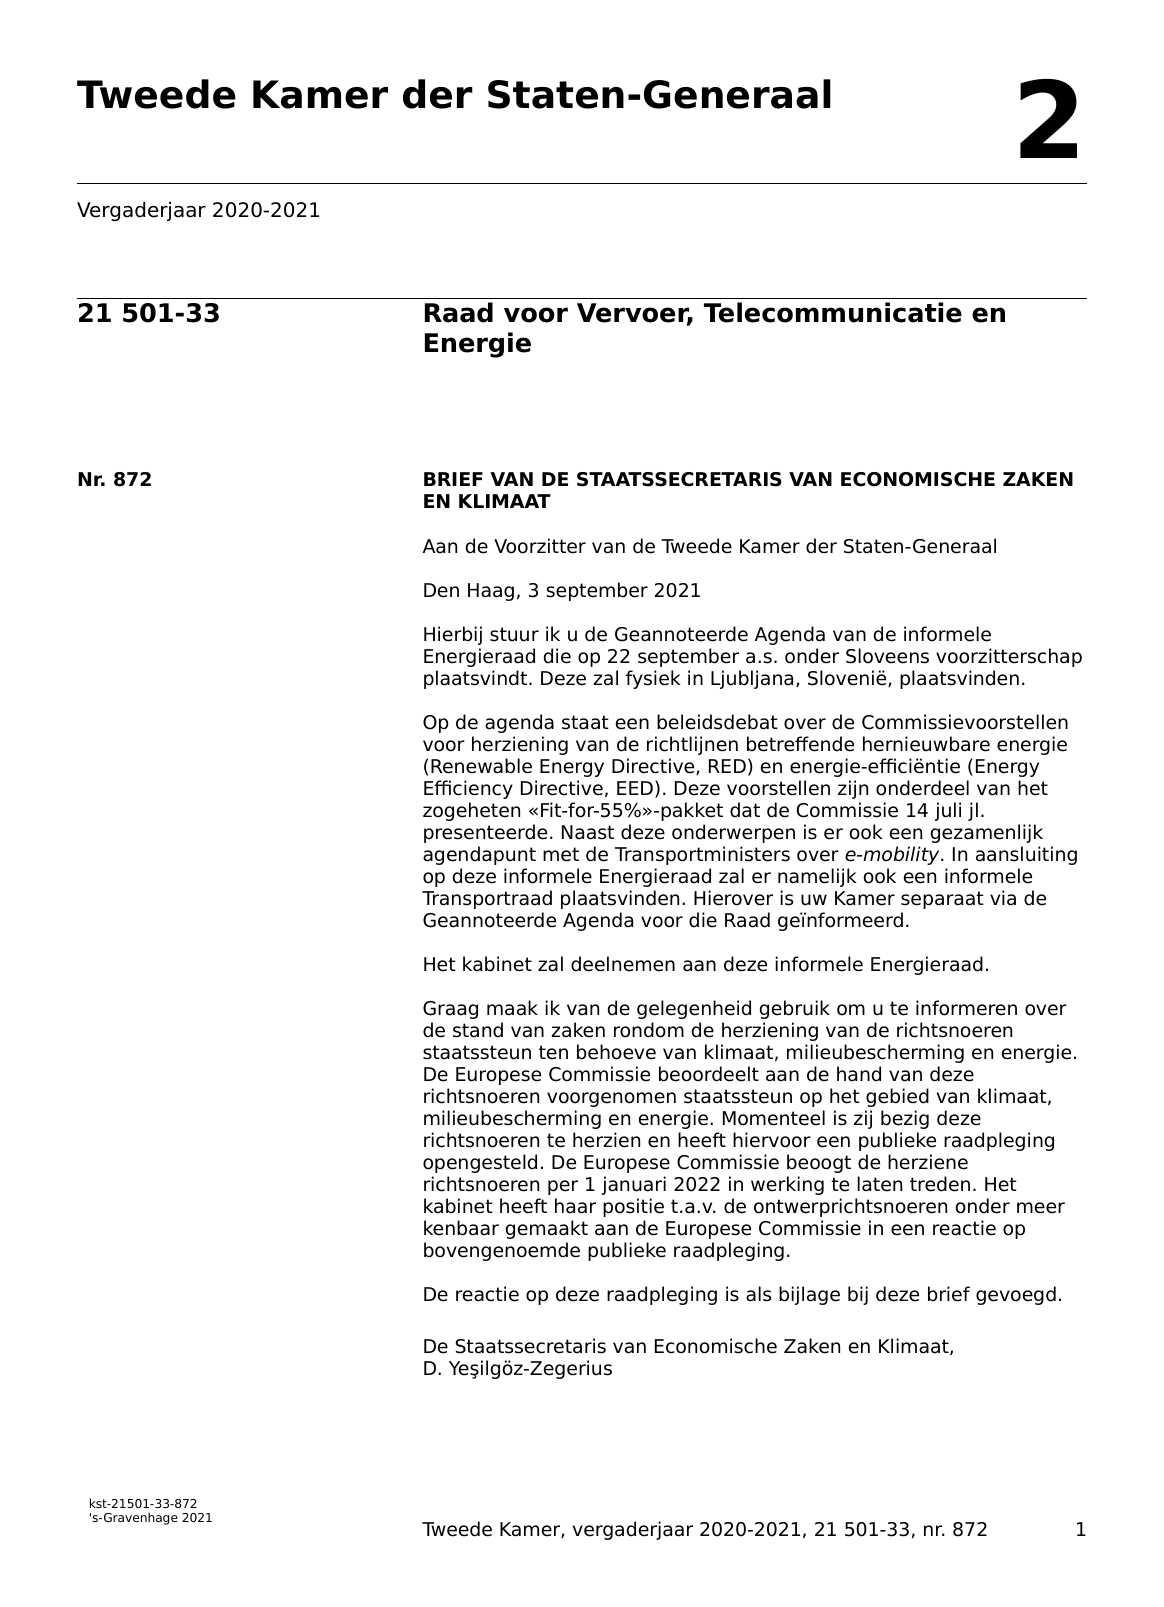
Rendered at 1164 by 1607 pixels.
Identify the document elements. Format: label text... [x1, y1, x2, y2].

text 's-Gravenhage 2021 [88, 1511, 323, 1525]
text Het kabinet zal deelnemen aan deze informele Energieraad. [422, 954, 1087, 976]
subtitle Nr. 872 BRIEF VAN DE STAATSSECRETARIS VAN ECONOMISCHE ZAKEN EN KLIMAAT [77, 469, 1087, 513]
subtitle 21 501-33 Raad voor Vervoer, Telecommunicatie en Energie [77, 299, 1087, 358]
text De Staatssecretaris van Economische Zaken en Klimaat, D. Yeşilgöz-Zegerius [422, 1336, 1087, 1380]
text De reactie op deze raadpleging is als bijlage bij deze brief gevoegd. [422, 1284, 1087, 1306]
text Aan de Voorzitter van de Tweede Kamer der Staten-Generaal [422, 536, 1087, 557]
text Den Haag, 3 september 2021 [422, 580, 1087, 602]
text Op de agenda staat een beleidsdebat over de Commissievoorstellen voor herziening van de richtlijnen betreffende hernieuwbare energie (Renewable Energy Directive, RED) en energie-efficiëntie (Energy Efficiency Directive, EED). Deze voorstellen zijn onderdeel van het zogeheten «Fit-for-55%»-pakket dat de Commissie 14 juli jl. presenteerde. Naast deze onderwerpen is er ook een gezamenlijk agendapunt met de Transportministers over e-mobility. In aansluiting op deze informele Energieraad zal er namelijk ook een informele Transportraad plaatsvinden. Hierover is uw Kamer separaat via de Geannoteerde Agenda voor die Raad geïnformeerd. [422, 712, 1087, 932]
table_cell Vergaderjaar 2020-2021 [77, 184, 1087, 298]
table_header 2 [886, 59, 1087, 183]
text Hierbij stuur ik u de Geannoteerde Agenda van de informele Energieraad die op 22 september a.s. onder Sloveens voorzitterschap plaatsvindt. Deze zal fysiek in Ljubljana, Slovenië, plaatsvinden. [422, 624, 1087, 690]
table_header Tweede Kamer der Staten-Generaal [77, 59, 886, 183]
text kst-21501-33-872 [88, 1497, 323, 1511]
text Graag maak ik van de gelegenheid gebruik om u te informeren over de stand van zaken rondom de herziening van de richtsnoeren staatssteun ten behoeve van klimaat, milieubescherming en energie. De Europese Commissie beoordeelt aan de hand van deze richtsnoeren voorgenomen staatssteun op het gebied van klimaat, milieubescherming en energie. Momenteel is zij bezig deze richtsnoeren te herzien en heeft hiervoor een publieke raadpleging opengesteld. De Europese Commissie beoogt de herziene richtsnoeren per 1 januari 2022 in werking te laten treden. Het kabinet heeft haar positie t.a.v. de ontwerprichtsnoeren onder meer kenbaar gemaakt aan de Europese Commissie in een reactie op bovengenoemde publieke raadpleging. [422, 998, 1087, 1262]
